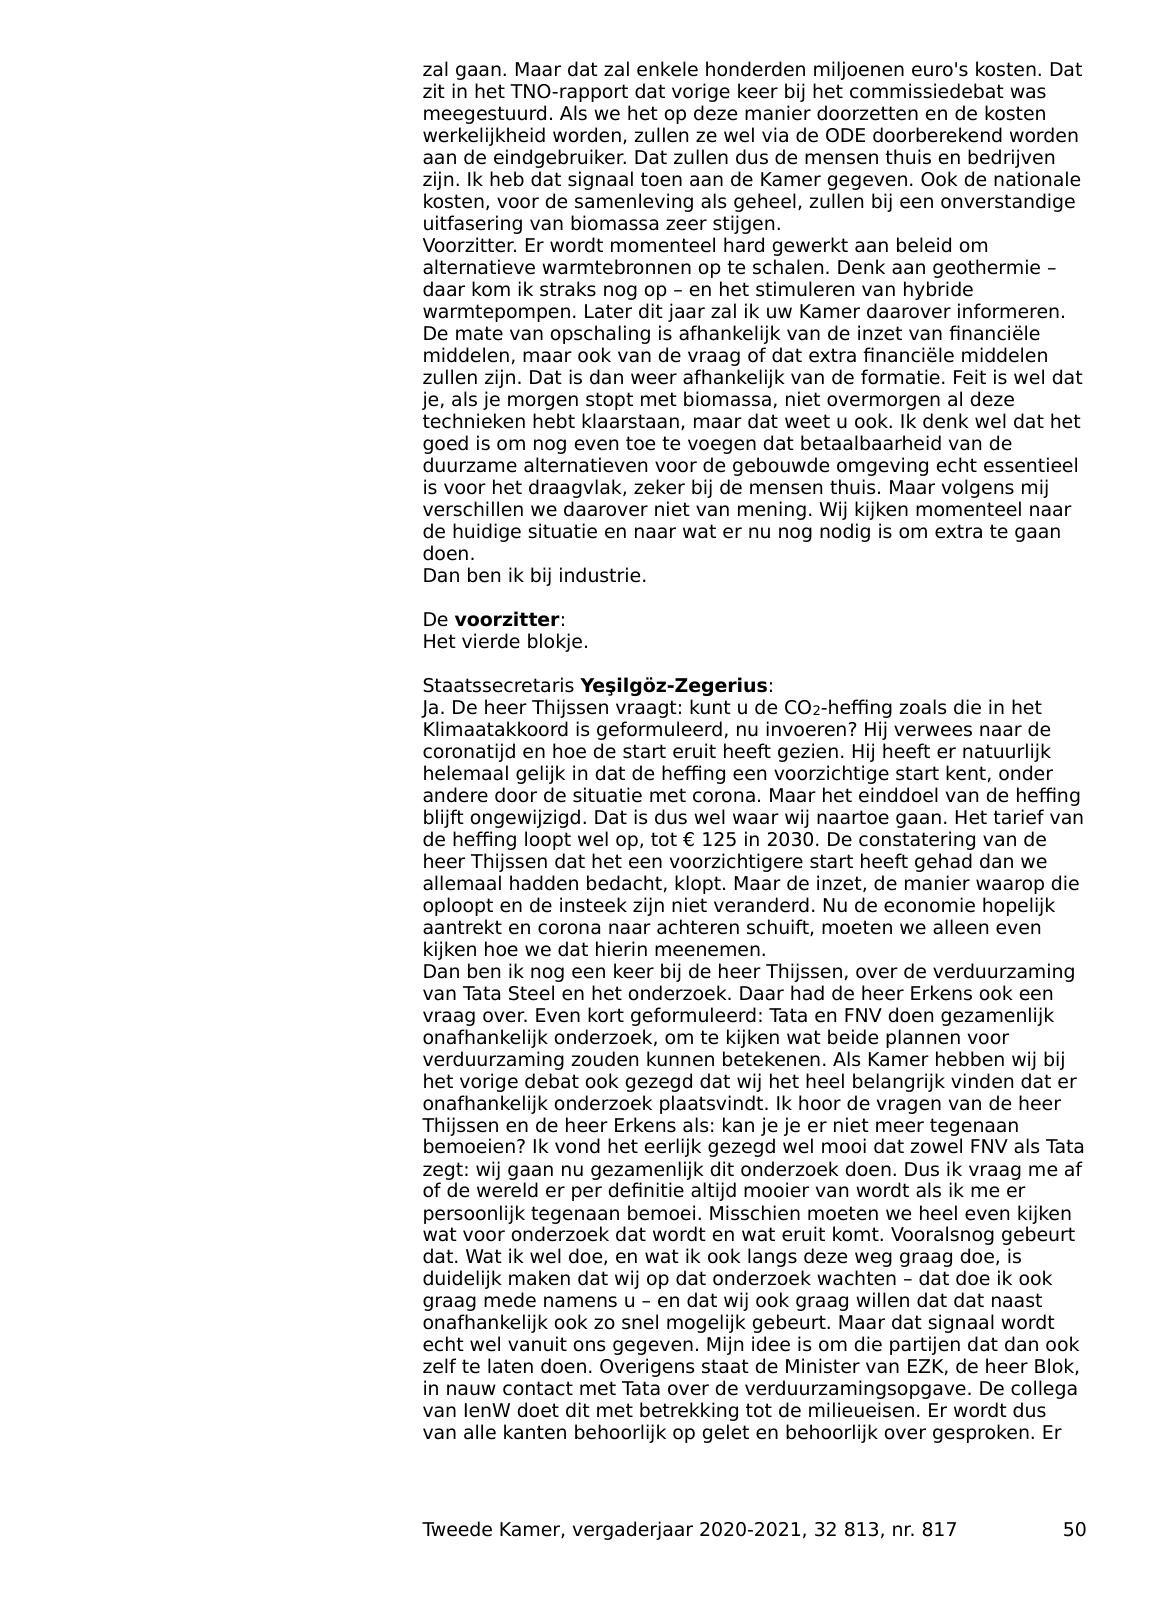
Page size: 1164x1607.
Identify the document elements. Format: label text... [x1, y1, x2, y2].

text Staatssecretaris Yeşilgöz-Zegerius: [422, 675, 1087, 697]
text Voorzitter. Er wordt momenteel hard gewerkt aan beleid om alternatieve warmtebronnen op te schalen. Denk aan geothermie – daar kom ik straks nog op – en het stimuleren van hybride warmtepompen. Later dit jaar zal ik uw Kamer daarover informeren. De mate van opschaling is afhankelijk van de inzet van financiële middelen, maar ook van de vraag of dat extra financiële middelen zullen zijn. Dat is dan weer afhankelijk van de formatie. Feit is wel dat je, als je morgen stopt met biomassa, niet overmorgen al deze technieken hebt klaarstaan, maar dat weet u ook. Ik denk wel dat het goed is om nog even toe te voegen dat betaalbaarheid van de duurzame alternatieven voor de gebouwde omgeving echt essentieel is voor het draagvlak, zeker bij de mensen thuis. Maar volgens mij verschillen we daarover niet van mening. Wij kijken momenteel naar de huidige situatie en naar wat er nu nog nodig is om extra te gaan doen. [422, 235, 1087, 564]
text Het vierde blokje. [422, 631, 1087, 653]
text Dan ben ik nog een keer bij de heer Thijssen, over de verduurzaming van Tata Steel en het onderzoek. Daar had de heer Erkens ook een vraag over. Even kort geformuleerd: Tata en FNV doen gezamenlijk onafhankelijk onderzoek, om te kijken wat beide plannen voor verduurzaming zouden kunnen betekenen. Als Kamer hebben wij bij het vorige debat ook gezegd dat wij het heel belangrijk vinden dat er onafhankelijk onderzoek plaatsvindt. Ik hoor de vragen van de heer Thijssen en de heer Erkens als: kan je je er niet meer tegenaan bemoeien? Ik vond het eerlijk gezegd wel mooi dat zowel FNV als Tata zegt: wij gaan nu gezamenlijk dit onderzoek doen. Dus ik vraag me af of de wereld er per definitie altijd mooier van wordt als ik me er persoonlijk tegenaan bemoei. Misschien moeten we heel even kijken wat voor onderzoek dat wordt en wat eruit komt. Vooralsnog gebeurt dat. Wat ik wel doe, en wat ik ook langs deze weg graag doe, is duidelijk maken dat wij op dat onderzoek wachten – dat doe ik ook graag mede namens u – en dat wij ook graag willen dat dat naast onafhankelijk ook zo snel mogelijk gebeurt. Maar dat signaal wordt echt wel vanuit ons gegeven. Mijn idee is om die partijen dat dan ook zelf te laten doen. Overigens staat de Minister van EZK, de heer Blok, in nauw contact met Tata over de verduurzamingsopgave. De collega van IenW doet dit met betrekking tot de milieueisen. Er wordt dus van alle kanten behoorlijk op gelet en behoorlijk over gesproken. Er [422, 961, 1087, 1444]
text Dan ben ik bij industrie. [422, 564, 1087, 587]
text zal gaan. Maar dat zal enkele honderden miljoenen euro's kosten. Dat zit in het TNO-rapport dat vorige keer bij het commissiedebat was meegestuurd. Als we het op deze manier doorzetten en de kosten werkelijkheid worden, zullen ze wel via de ODE doorberekend worden aan de eindgebruiker. Dat zullen dus de mensen thuis en bedrijven zijn. Ik heb dat signaal toen aan de Kamer gegeven. Ook de nationale kosten, voor de samenleving als geheel, zullen bij een onverstandige uitfasering van biomassa zeer stijgen. [422, 59, 1087, 235]
text Ja. De heer Thijssen vraagt: kunt u de CO2-heffing zoals die in het Klimaatakkoord is geformuleerd, nu invoeren? Hij verwees naar de coronatijd en hoe de start eruit heeft gezien. Hij heeft er natuurlijk helemaal gelijk in dat de heffing een voorzichtige start kent, onder andere door de situatie met corona. Maar het einddoel van de heffing blijft ongewijzigd. Dat is dus wel waar wij naartoe gaan. Het tarief van de heffing loopt wel op, tot € 125 in 2030. De constatering van de heer Thijssen dat het een voorzichtigere start heeft gehad dan we allemaal hadden bedacht, klopt. Maar de inzet, de manier waarop die oploopt en de insteek zijn niet veranderd. Nu de economie hopelijk aantrekt en corona naar achteren schuift, moeten we alleen even kijken hoe we dat hierin meenemen. [422, 697, 1087, 961]
text De voorzitter: [422, 609, 1087, 631]
